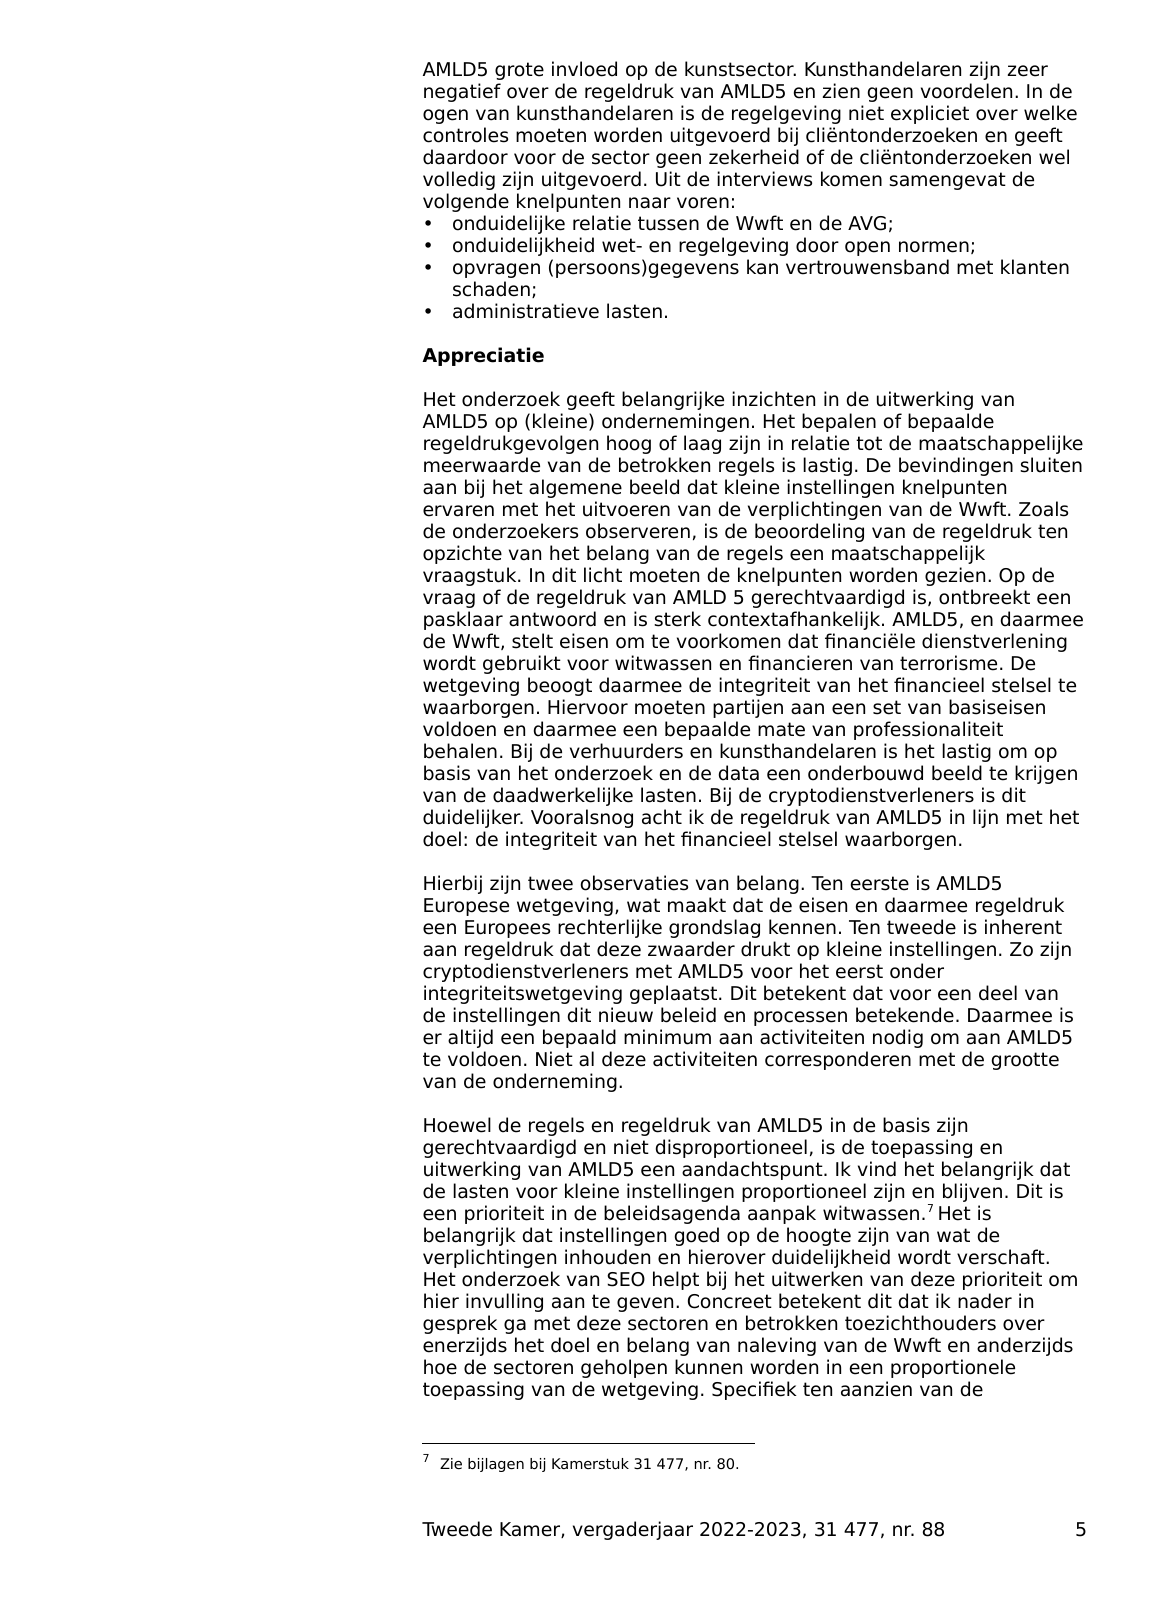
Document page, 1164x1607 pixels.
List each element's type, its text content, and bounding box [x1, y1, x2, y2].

text Hierbij zijn twee observaties van belang. Ten eerste is AMLD5 Europese wetgeving, wat maakt dat de eisen en daarmee regeldruk een Europees rechterlijke grondslag kennen. Ten tweede is inherent aan regeldruk dat deze zwaarder drukt op kleine instellingen. Zo zijn cryptodienstverleners met AMLD5 voor het eerst onder integriteitswetgeving geplaatst. Dit betekent dat voor een deel van de instellingen dit nieuw beleid en processen betekende. Daarmee is er altijd een bepaald minimum aan activiteiten nodig om aan AMLD5 te voldoen. Niet al deze activiteiten corresponderen met de grootte van de onderneming. [422, 873, 1087, 1093]
text • onduidelijkheid wet- en regelgeving door open normen; [422, 235, 1087, 257]
text • opvragen (persoons)gegevens kan vertrouwensband met klanten schaden; [422, 257, 1087, 301]
text • administratieve lasten. [422, 301, 1087, 323]
text AMLD5 grote invloed op de kunstsector. Kunsthandelaren zijn zeer negatief over de regeldruk van AMLD5 en zien geen voordelen. In de ogen van kunsthandelaren is de regelgeving niet expliciet over welke controles moeten worden uitgevoerd bij cliëntonderzoeken en geeft daardoor voor de sector geen zekerheid of de cliëntonderzoeken wel volledig zijn uitgevoerd. Uit de interviews komen samengevat de volgende knelpunten naar voren: [422, 59, 1087, 213]
text Het onderzoek geeft belangrijke inzichten in de uitwerking van AMLD5 op (kleine) ondernemingen. Het bepalen of bepaalde regeldrukgevolgen hoog of laag zijn in relatie tot de maatschappelijke meerwaarde van de betrokken regels is lastig. De bevindingen sluiten aan bij het algemene beeld dat kleine instellingen knelpunten ervaren met het uitvoeren van de verplichtingen van de Wwft. Zoals de onderzoekers observeren, is de beoordeling van de regeldruk ten opzichte van het belang van de regels een maatschappelijk vraagstuk. In dit licht moeten de knelpunten worden gezien. Op de vraag of de regeldruk van AMLD 5 gerechtvaardigd is, ontbreekt een pasklaar antwoord en is sterk contextafhankelijk. AMLD5, en daarmee de Wwft, stelt eisen om te voorkomen dat financiële dienstverlening wordt gebruikt voor witwassen en financieren van terrorisme. De wetgeving beoogt daarmee de integriteit van het financieel stelsel te waarborgen. Hiervoor moeten partijen aan een set van basiseisen voldoen en daarmee een bepaalde mate van professionaliteit behalen. Bij de verhuurders en kunsthandelaren is het lastig om op basis van het onderzoek en de data een onderbouwd beeld te krijgen van de daadwerkelijke lasten. Bij de cryptodienstverleners is dit duidelijker. Vooralsnog acht ik de regeldruk van AMLD5 in lijn met het doel: de integriteit van het financieel stelsel waarborgen. [422, 389, 1087, 851]
text Zie bijlagen bij Kamerstuk 31 477, nr. 80. [422, 1452, 1087, 1474]
text Hoewel de regels en regeldruk van AMLD5 in de basis zijn gerechtvaardigd en niet disproportioneel, is de toepassing en uitwerking van AMLD5 een aandachtspunt. Ik vind het belangrijk dat de lasten voor kleine instellingen proportioneel zijn en blijven. Dit is een prioriteit in de beleidsagenda aanpak witwassen.Het is belangrijk dat instellingen goed op de hoogte zijn van wat de verplichtingen inhouden en hierover duidelijkheid wordt verschaft. Het onderzoek van SEO helpt bij het uitwerken van deze prioriteit om hier invulling aan te geven. Concreet betekent dit dat ik nader in gesprek ga met deze sectoren en betrokken toezichthouders over enerzijds het doel en belang van naleving van de Wwft en anderzijds hoe de sectoren geholpen kunnen worden in een proportionele toepassing van de wetgeving. Specifiek ten aanzien van de [422, 1115, 1087, 1401]
text • onduidelijke relatie tussen de Wwft en de AVG; [422, 213, 1087, 235]
subtitle Appreciatie [422, 345, 1087, 367]
